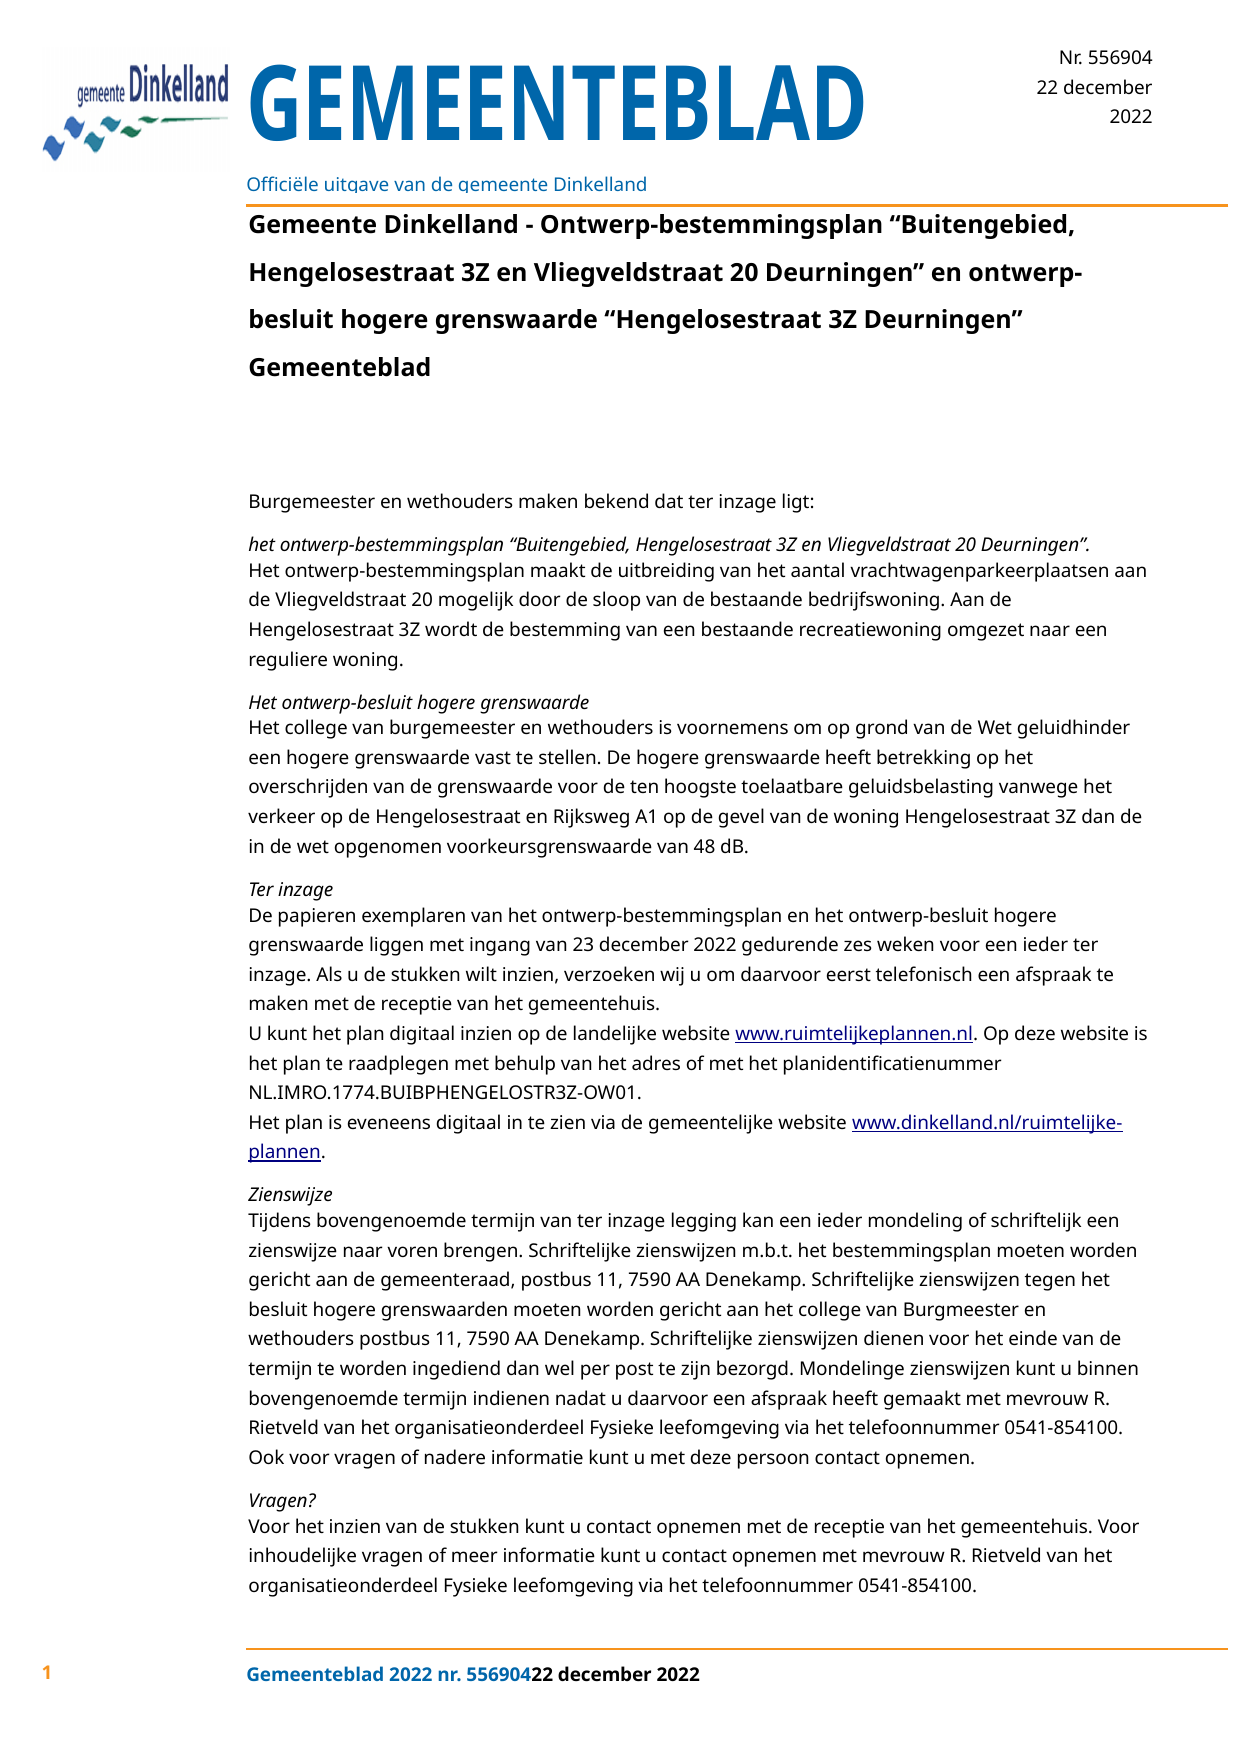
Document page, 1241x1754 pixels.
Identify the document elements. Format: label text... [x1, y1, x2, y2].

text Ter inzage [248, 876, 1152, 902]
text Het ontwerp-bestemmingsplan maakt de uitbreiding van het aantal vrachtwagenparkeerplaatsen aan de Vliegveldstraat 20 mogelijk door de sloop van de bestaande bedrijfswoning. Aan de Hengelosestraat 3Z wordt de bestemming van een bestaande recreatiewoning omgezet naar een reguliere woning. [248, 557, 1152, 671]
text De papieren exemplaren van het ontwerp-bestemmingsplan en het ontwerp-besluit hogere grenswaarde liggen met ingang van 23 december 2022 gedurende zes weken voor een ieder ter inzage. Als u de stukken wilt inzien, verzoeken wij u om daarvoor eerst telefonisch een afspraak te maken met de receptie van het gemeentehuis. [248, 902, 1152, 1016]
text Gemeente Dinkelland - Ontwerp-bestemmingsplan “Buitengebied, Hengelosestraat 3Z en Vliegveldstraat 20 Deurningen” en ontwerp-besluit hogere grenswaarde “Hengelosestraat 3Z Deurningen” Gemeenteblad [248, 207, 1152, 384]
text U kunt het plan digitaal inzien op de landelijke website www.ruimtelijkeplannen.nl. Op deze website is het plan te raadplegen met behulp van het adres of met het planidentificatienummer NL.IMRO.1774.BUIBPHENGELOSTR3Z-OW01. [248, 1020, 1152, 1105]
text Vragen? [248, 1487, 1152, 1513]
text Burgemeester en wethouders maken bekend dat ter inzage ligt: [248, 488, 1152, 514]
text Voor het inzien van de stukken kunt u contact opnemen met de receptie van het gemeentehuis. Voor inhoudelijke vragen of meer informatie kunt u contact opnemen met mevrouw R. Rietveld van het organisatieonderdeel Fysieke leefomgeving via het telefoonnummer 0541-854100. [248, 1513, 1152, 1598]
text het ontwerp-bestemmingsplan “Buitengebied, Hengelosestraat 3Z en Vliegveldstraat 20 Deurningen”. [248, 531, 1152, 557]
picture [41, 47, 231, 172]
text Het college van burgemeester en wethouders is voornemens om op grond van de Wet geluidhinder een hogere grenswaarde vast te stellen. De hogere grenswaarde heeft betrekking op het overschrijden van de grenswaarde voor de ten hoogste toelaatbare geluidsbelasting vanwege het verkeer op de Hengelosestraat en Rijksweg A1 op de gevel van de woning Hengelosestraat 3Z dan de in de wet opgenomen voorkeursgrenswaarde van 48 dB. [248, 714, 1152, 859]
text Het ontwerp-besluit hogere grenswaarde [248, 689, 1152, 714]
text Het plan is eveneens digitaal in te zien via de gemeentelijke website www.dinkelland.nl/ruimtelijke-plannen. [248, 1109, 1152, 1164]
text Tijdens bovengenoemde termijn van ter inzage legging kan een ieder mondeling of schriftelijk een zienswijze naar voren brengen. Schriftelijke zienswijzen m.b.t. het bestemmingsplan moeten worden gericht aan de gemeenteraad, postbus 11, 7590 AA Denekamp. Schriftelijke zienswijzen tegen het besluit hogere grenswaarden moeten worden gericht aan het college van Burgmeester en wethouders postbus 11, 7590 AA Denekamp. Schriftelijke zienswijzen dienen voor het einde van de termijn te worden ingediend dan wel per post te zijn bezorgd. Mondelinge zienswijzen kunt u binnen bovengenoemde termijn indienen nadat u daarvoor een afspraak heeft gemaakt met mevrouw R. Rietveld van het organisatieonderdeel Fysieke leefomgeving via het telefoonnummer 0541-854100. Ook voor vragen of nadere informatie kunt u met deze persoon contact opnemen. [248, 1207, 1152, 1470]
text Zienswijze [248, 1182, 1152, 1207]
